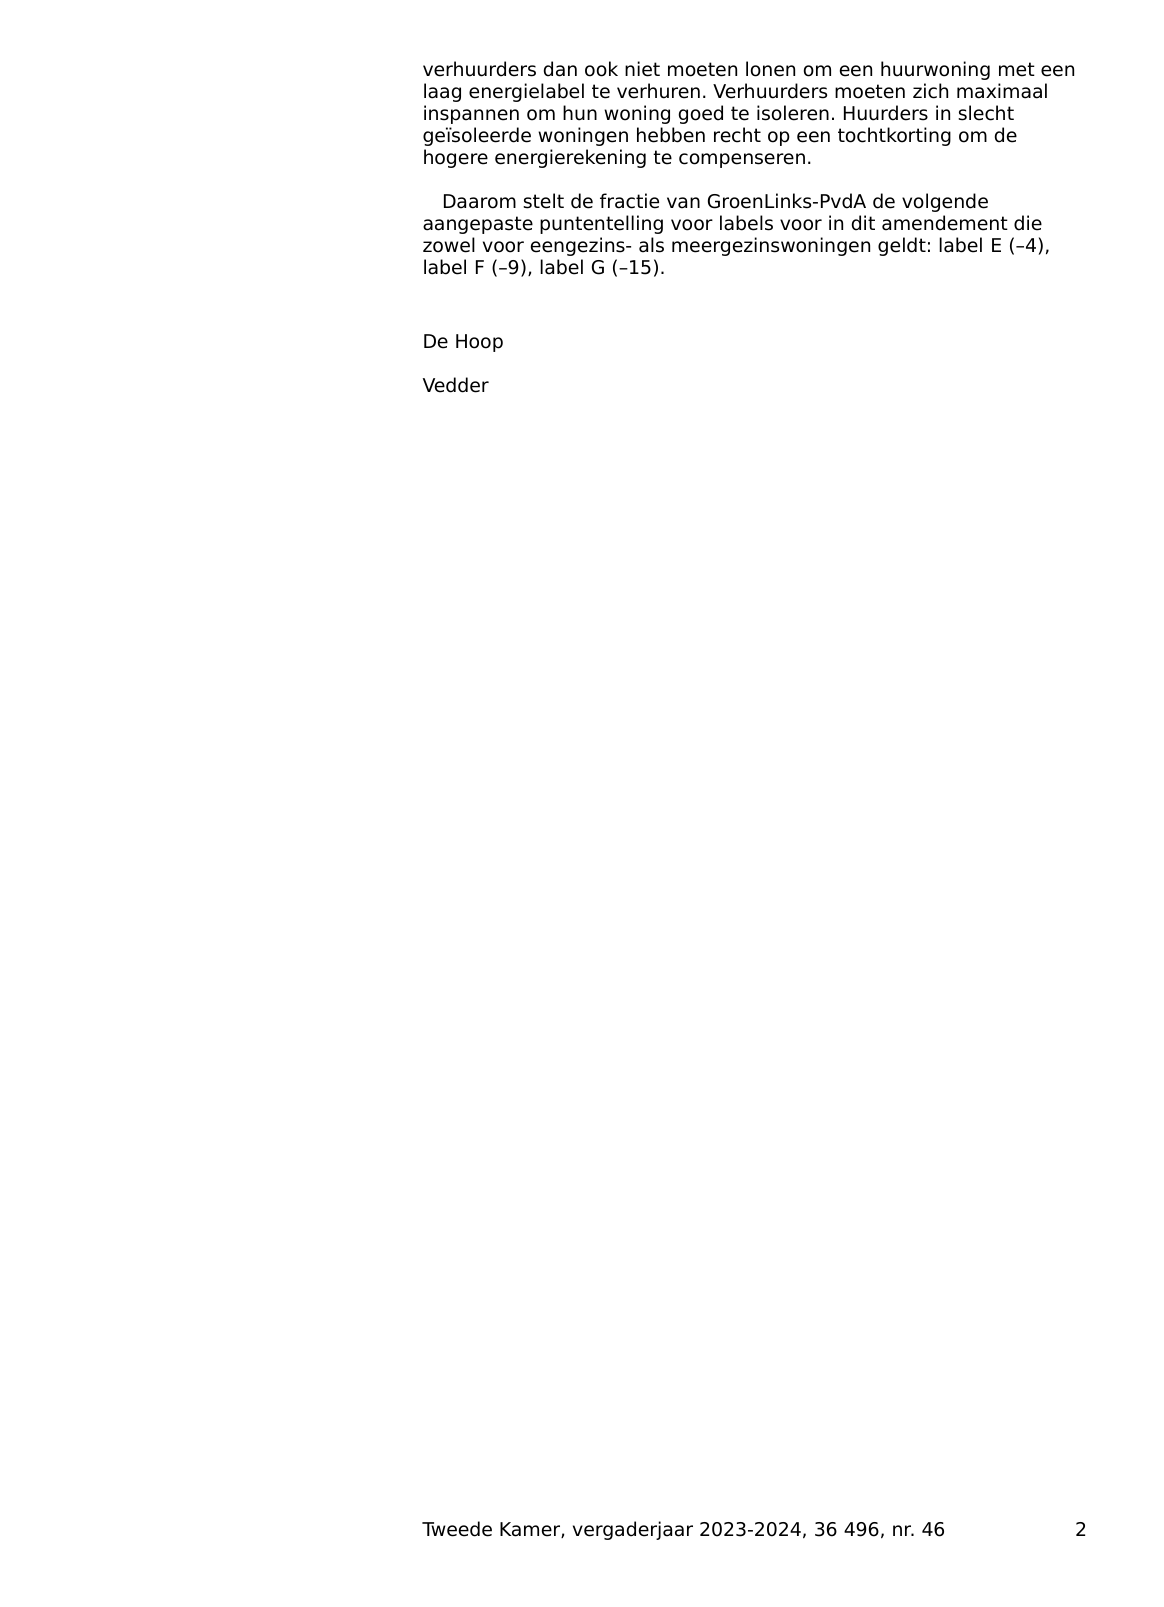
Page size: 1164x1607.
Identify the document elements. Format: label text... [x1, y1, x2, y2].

text Daarom stelt de fractie van GroenLinks-PvdA de volgende aangepaste puntentelling voor labels voor in dit amendement die zowel voor eengezins- als meergezinswoningen geldt: label E (–4), label F (–9), label G (–15). [422, 191, 1087, 279]
text verhuurders dan ook niet moeten lonen om een huurwoning met een laag energielabel te verhuren. Verhuurders moeten zich maximaal inspannen om hun woning goed te isoleren. Huurders in slecht geïsoleerde woningen hebben recht op een tochtkorting om de hogere energierekening te compenseren. [422, 59, 1087, 169]
text De Hoop Vedder [422, 309, 1087, 397]
